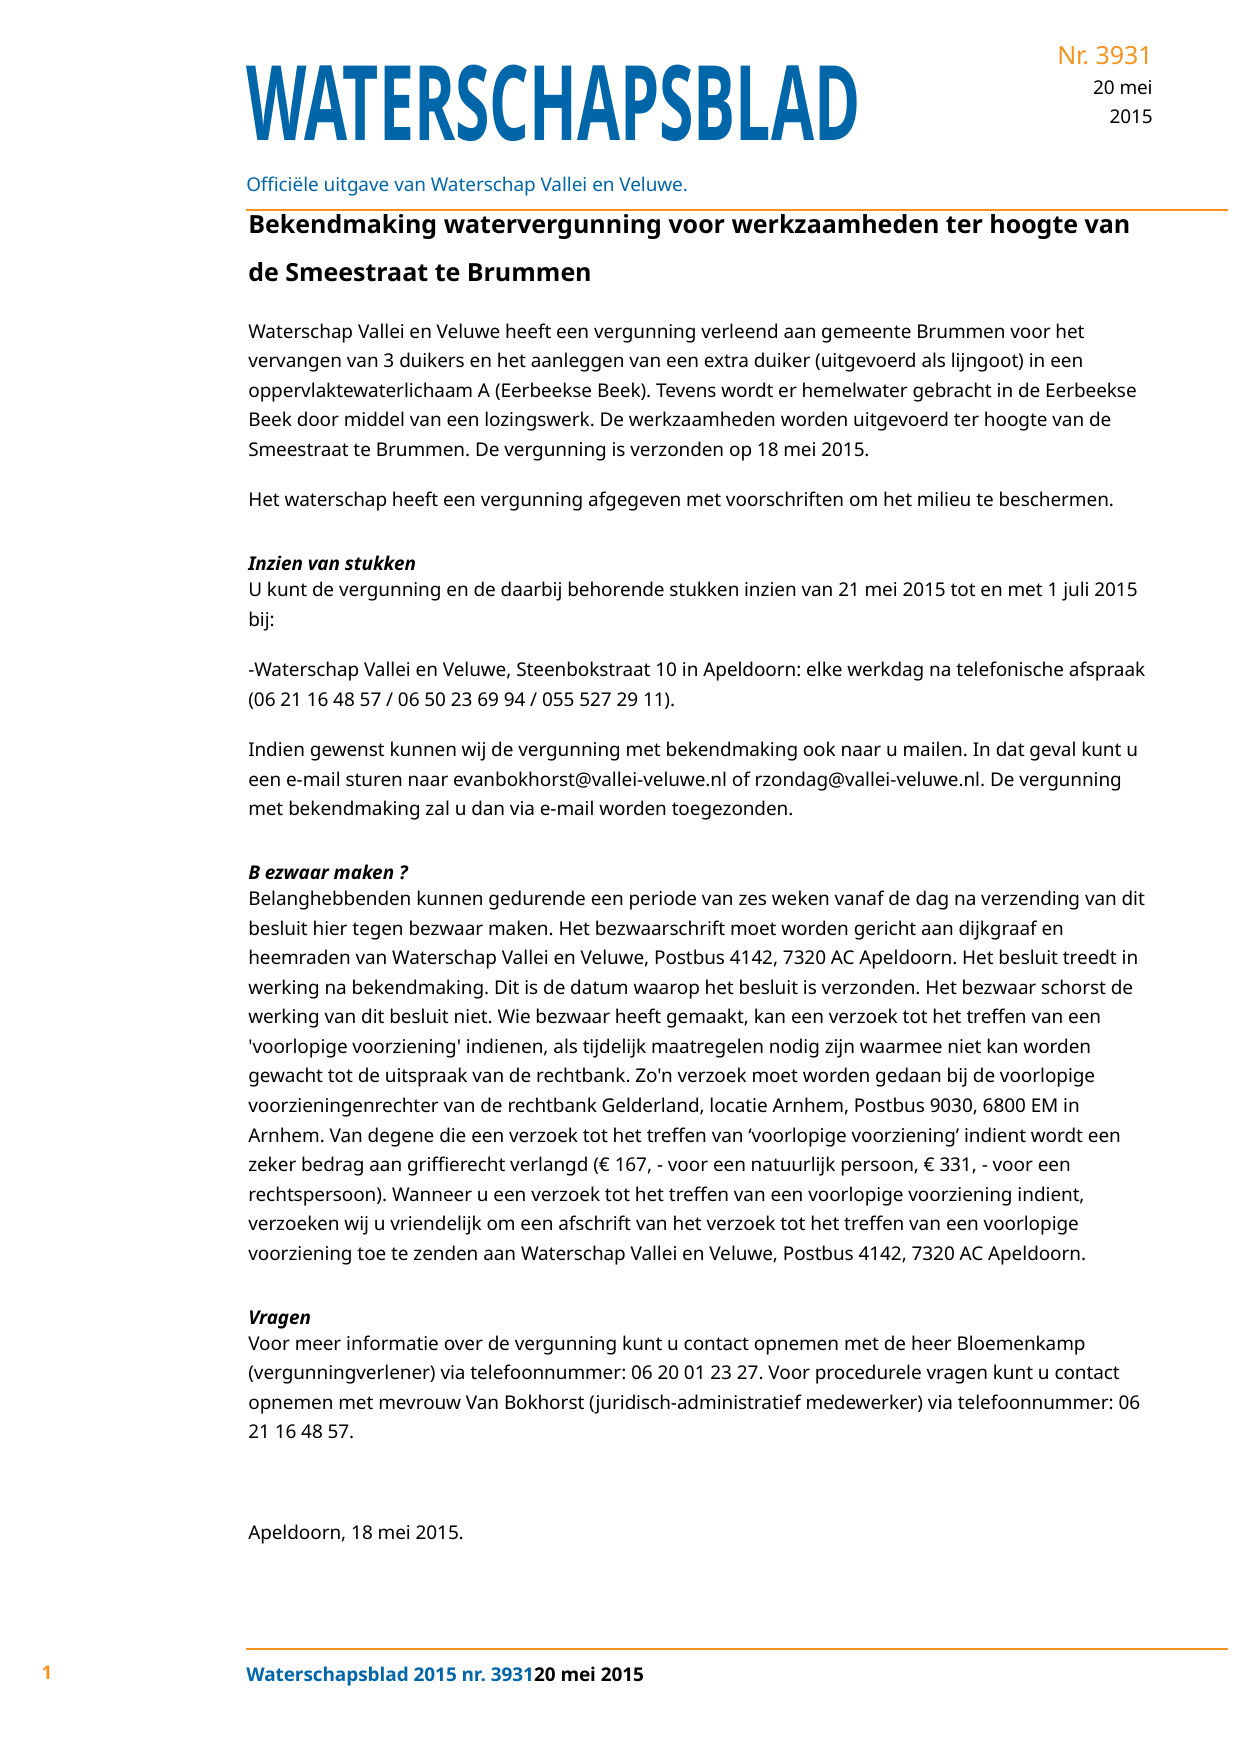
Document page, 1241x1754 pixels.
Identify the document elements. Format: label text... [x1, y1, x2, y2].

text Het waterschap heeft een vergunning afgegeven met voorschriften om het milieu te beschermen. [248, 487, 1152, 512]
text -Waterschap Vallei en Veluwe, Steenbokstraat 10 in Apeldoorn: elke werkdag na telefonische afspraak (06 21 16 48 57 / 06 50 23 69 94 / 055 527 29 11). [248, 656, 1152, 712]
text B ezwaar maken ? [248, 859, 1152, 885]
text U kunt de vergunning en de daarbij behorende stukken inzien van 21 mei 2015 tot en met 1 juli 2015 bij: [248, 576, 1152, 632]
text Belanghebbenden kunnen gedurende een periode van zes weken vanaf de dag na verzending van dit besluit hier tegen bezwaar maken. Het bezwaarschrift moet worden gericht aan dijkgraaf en heemraden van Waterschap Vallei en Veluwe, Postbus 4142, 7320 AC Apeldoorn. Het besluit treedt in werking na bekendmaking. Dit is de datum waarop het besluit is verzonden. Het bezwaar schorst de werking van dit besluit niet. Wie bezwaar heeft gemaakt, kan een verzoek tot het treffen van een 'voorlopige voorziening' indienen, als tijdelijk maatregelen nodig zijn waarmee niet kan worden gewacht tot de uitspraak van de rechtbank. Zo'n verzoek moet worden gedaan bij de voorlopige voorzieningenrechter van de rechtbank Gelderland, locatie Arnhem, Postbus 9030, 6800 EM in Arnhem. Van degene die een verzoek tot het treffen van ‘voorlopige voorziening’ indient wordt een zeker bedrag aan griffierecht verlangd (€ 167, - voor een natuurlijk persoon, € 331, - voor een rechtspersoon). Wanneer u een verzoek tot het treffen van een voorlopige voorziening indient, verzoeken wij u vriendelijk om een afschrift van het verzoek tot het treffen van een voorlopige voorziening toe te zenden aan Waterschap Vallei en Veluwe, Postbus 4142, 7320 AC Apeldoorn. [248, 885, 1152, 1266]
text Voor meer informatie over de vergunning kunt u contact opnemen met de heer Bloemenkamp (vergunningverlener) via telefoonnummer: 06 20 01 23 27. Voor procedurele vragen kunt u contact opnemen met mevrouw Van Bokhorst (juridisch-administratief medewerker) via telefoonnummer: 06 21 16 48 57. [248, 1330, 1152, 1444]
text Waterschap Vallei en Veluwe heeft een vergunning verleend aan gemeente Brummen voor het vervangen van 3 duikers en het aanleggen van een extra duiker (uitgevoerd als lijngoot) in een oppervlaktewaterlichaam A (Eerbeekse Beek). Tevens wordt er hemelwater gebracht in de Eerbeekse Beek door middel van een lozingswerk. De werkzaamheden worden uitgevoerd ter hoogte van de Smeestraat te Brummen. De vergunning is verzonden op 18 mei 2015. [248, 318, 1152, 462]
text Bekendmaking watervergunning voor werkzaamheden ter hoogte van de Smeestraat te Brummen [248, 211, 1152, 288]
picture [41, 47, 231, 172]
text Vragen [248, 1304, 1152, 1330]
text Apeldoorn, 18 mei 2015. [248, 1519, 1152, 1545]
text Indien gewenst kunnen wij de vergunning met bekendmaking ook naar u mailen. In dat geval kunt u een e-mail sturen naar evanbokhorst@vallei-veluwe.nl of rzondag@vallei-veluwe.nl. De vergunning met bekendmaking zal u dan via e-mail worden toegezonden. [248, 736, 1152, 821]
text Inzien van stukken [248, 551, 1152, 576]
